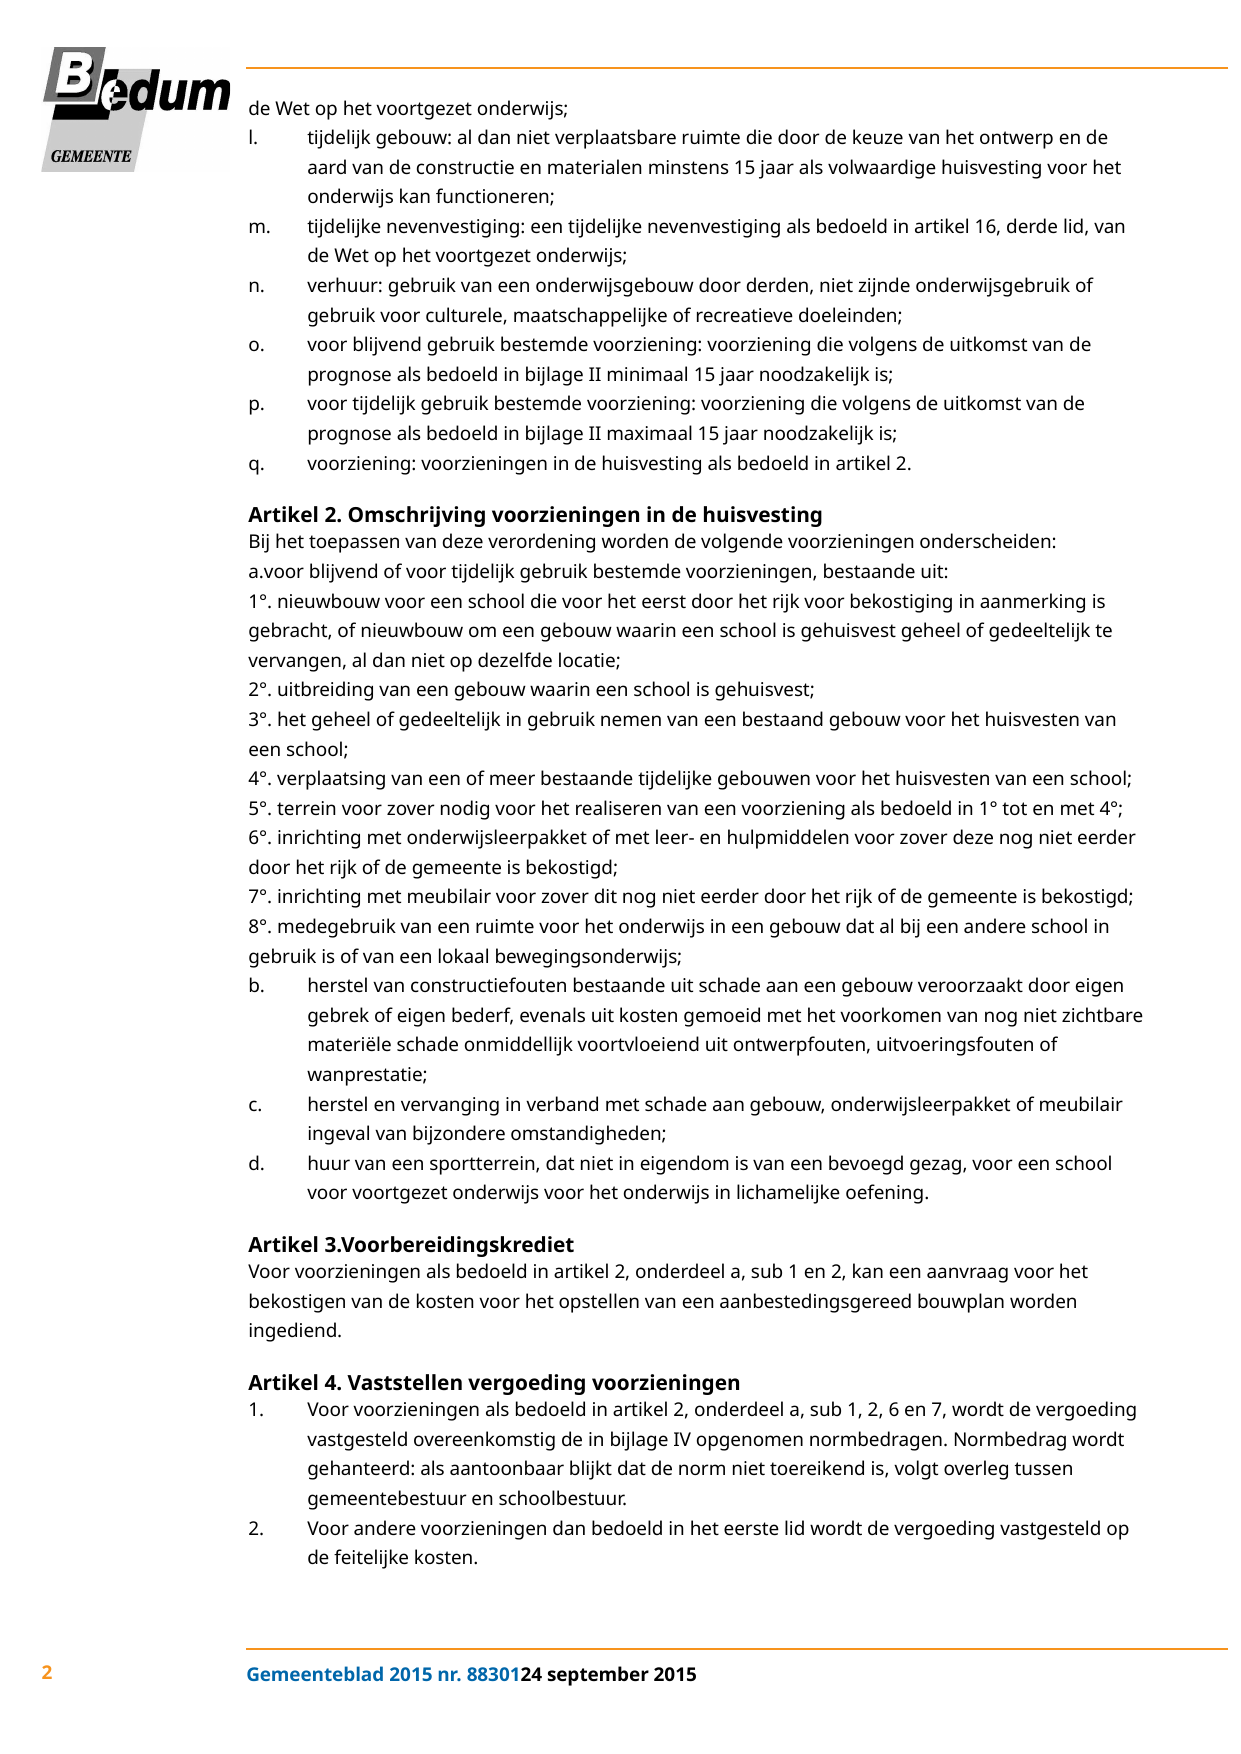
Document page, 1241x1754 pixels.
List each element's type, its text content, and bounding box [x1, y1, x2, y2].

list voor tijdelijk gebruik bestemde voorziening: voorziening die volgens de uitkomst van de prognose als bedoeld in bijlage II maximaal 15 jaar noodzakelijk is; [248, 391, 1152, 446]
text a.voor blijvend of voor tijdelijk gebruik bestemde voorzieningen, bestaande uit: [248, 558, 1152, 584]
text 7°. inrichting met meubilair voor zover dit nog niet eerder door het rijk of de gemeente is bekostigd; [248, 884, 1152, 909]
text Artikel 4. Vaststellen vergoeding voorzieningen [248, 1368, 1152, 1396]
list verhuur: gebruik van een onderwijsgebouw door derden, niet zijnde onderwijsgebruik of gebruik voor culturele, maatschappelijke of recreatieve doeleinden; [248, 272, 1152, 328]
text de Wet op het voortgezet onderwijs; [248, 95, 1152, 121]
text Voor voorzieningen als bedoeld in artikel 2, onderdeel a, sub 1 en 2, kan een aanvraag voor het bekostigen van de kosten voor het opstellen van een aanbestedingsgereed bouwplan worden ingediend. [248, 1258, 1152, 1343]
list voorziening: voorzieningen in de huisvesting als bedoeld in artikel 2. [248, 450, 1152, 476]
list Voor voorzieningen als bedoeld in artikel 2, onderdeel a, sub 1, 2, 6 en 7, wordt de vergoeding vastgesteld overeenkomstig de in bijlage IV opgenomen normbedragen. Normbedrag wordt gehanteerd: als aantoonbaar blijkt dat de norm niet toereikend is, volgt overleg tussen gemeentebestuur en schoolbestuur. [248, 1396, 1152, 1511]
text 8°. medegebruik van een ruimte voor het onderwijs in een gebouw dat al bij een andere school in gebruik is of van een lokaal bewegingsonderwijs; [248, 913, 1152, 968]
text Bij het toepassen van deze verordening worden de volgende voorzieningen onderscheiden: [248, 529, 1152, 554]
text Artikel 3.Voorbereidingskrediet [248, 1230, 1152, 1258]
text 3°. het geheel of gedeeltelijk in gebruik nemen van een bestaand gebouw voor het huisvesten van een school; [248, 706, 1152, 761]
text 2°. uitbreiding van een gebouw waarin een school is gehuisvest; [248, 677, 1152, 702]
list tijdelijk gebouw: al dan niet verplaatsbare ruimte die door de keuze van het ontwerp en de aard van de constructie en materialen minstens 15 jaar als volwaardige huisvesting voor het onderwijs kan functioneren; [248, 124, 1152, 209]
text 5°. terrein voor zover nodig voor het realiseren van een voorziening als bedoeld in 1° tot en met 4°; [248, 795, 1152, 821]
text Artikel 2. Omschrijving voorzieningen in de huisvesting [248, 500, 1152, 529]
list Voor andere voorzieningen dan bedoeld in het eerste lid wordt de vergoeding vastgesteld op de feitelijke kosten. [248, 1515, 1152, 1570]
picture [41, 47, 231, 172]
text 4°. verplaatsing van een of meer bestaande tijdelijke gebouwen voor het huisvesten van een school; [248, 765, 1152, 791]
list huur van een sportterrein, dat niet in eigendom is van een bevoegd gezag, voor een school voor voortgezet onderwijs voor het onderwijs in lichamelijke oefening. [248, 1150, 1152, 1205]
list herstel van constructiefouten bestaande uit schade aan een gebouw veroorzaakt door eigen gebrek of eigen bederf, evenals uit kosten gemoeid met het voorkomen van nog niet zichtbare materiële schade onmiddellijk voortvloeiend uit ontwerpfouten, uitvoeringsfouten of wanprestatie; [248, 972, 1152, 1087]
text 1°. nieuwbouw voor een school die voor het eerst door het rijk voor bekostiging in aanmerking is gebracht, of nieuwbouw om een gebouw waarin een school is gehuisvest geheel of gedeeltelijk te vervangen, al dan niet op dezelfde locatie; [248, 588, 1152, 673]
list herstel en vervanging in verband met schade aan gebouw, onderwijsleerpakket of meubilair ingeval van bijzondere omstandigheden; [248, 1091, 1152, 1146]
list voor blijvend gebruik bestemde voorziening: voorziening die volgens de uitkomst van de prognose als bedoeld in bijlage II minimaal 15 jaar noodzakelijk is; [248, 331, 1152, 387]
list tijdelijke nevenvestiging: een tijdelijke nevenvestiging als bedoeld in artikel 16, derde lid, van de Wet op het voortgezet onderwijs; [248, 213, 1152, 268]
text 6°. inrichting met onderwijsleerpakket of met leer- en hulpmiddelen voor zover deze nog niet eerder door het rijk of de gemeente is bekostigd; [248, 824, 1152, 880]
